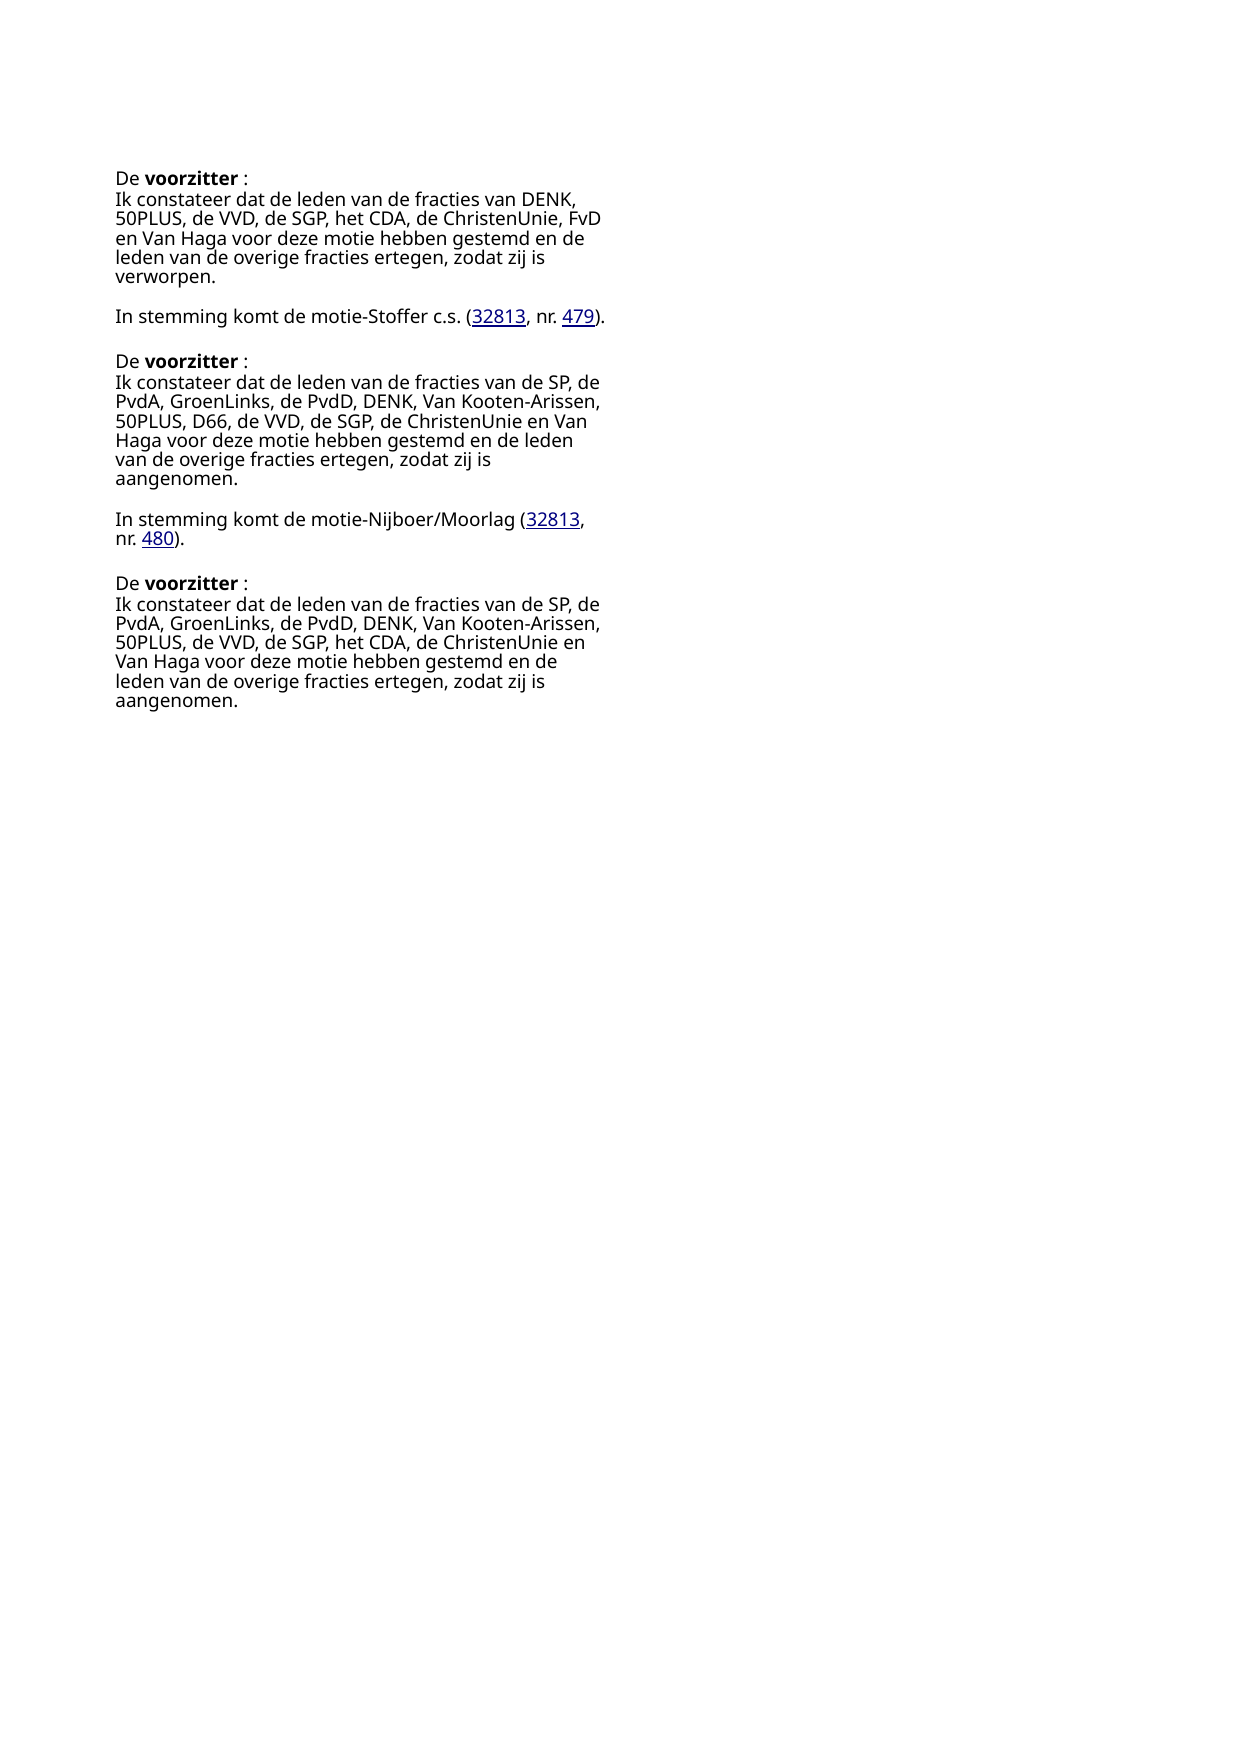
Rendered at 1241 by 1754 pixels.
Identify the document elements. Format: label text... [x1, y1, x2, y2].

text Ik constateer dat de leden van de fracties van de SP, de PvdA, GroenLinks, de PvdD, DENK, Van Kooten-Arissen, 50PLUS, D66, de VVD, de SGP, de ChristenUnie en Van Haga voor deze motie hebben gestemd en de leden van de overige fracties ertegen, zodat zij is aangenomen. [115, 374, 605, 490]
text In stemming komt de motie-Nijboer/Moorlag (32813, nr. 480). [115, 511, 605, 549]
text De voorzitter : [115, 570, 605, 596]
text In stemming komt de motie-Stoffer c.s. (32813, nr. 479). [115, 308, 605, 327]
text Ik constateer dat de leden van de fracties van DENK, 50PLUS, de VVD, de SGP, het CDA, de ChristenUnie, FvD en Van Haga voor deze motie hebben gestemd en de leden van de overige fracties ertegen, zodat zij is verworpen. [115, 191, 605, 287]
text Ik constateer dat de leden van de fracties van de SP, de PvdA, GroenLinks, de PvdD, DENK, Van Kooten-Arissen, 50PLUS, de VVD, de SGP, het CDA, de ChristenUnie en Van Haga voor deze motie hebben gestemd en de leden van de overige fracties ertegen, zodat zij is aangenomen. [115, 596, 605, 711]
text De voorzitter : [115, 348, 605, 374]
text De voorzitter : [115, 165, 605, 191]
